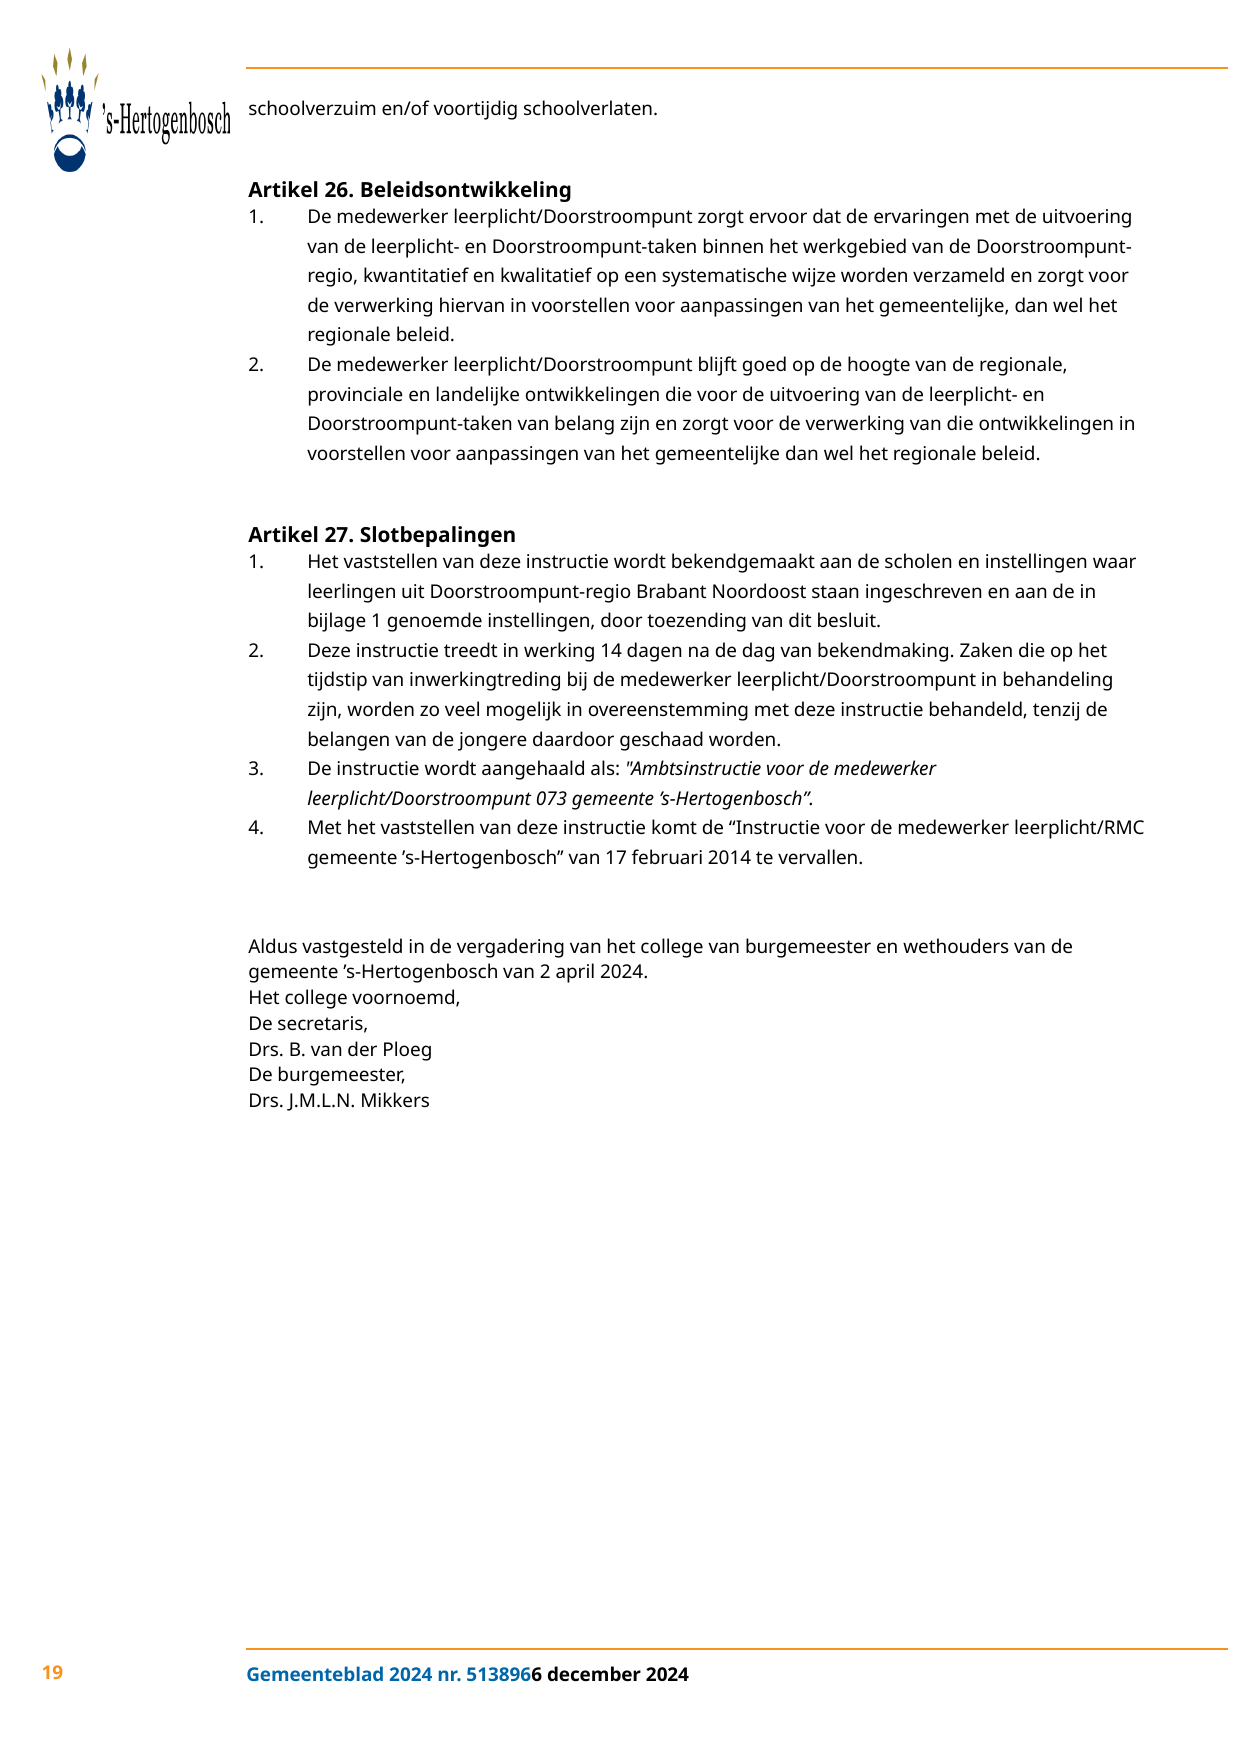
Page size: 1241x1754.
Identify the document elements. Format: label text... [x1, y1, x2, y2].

text schoolverzuim en/of voortijdig schoolverlaten. [248, 95, 1152, 121]
text Drs. B. van der Ploeg [248, 1036, 1152, 1062]
text De secretaris, [248, 1010, 1152, 1036]
list De medewerker leerplicht/Doorstroompunt blijft goed op de hoogte van de regionale, provinciale en landelijke ontwikkelingen die voor de uitvoering van de leerplicht- en Doorstroompunt-taken van belang zijn en zorgt voor de verwerking van die ontwikkelingen in voorstellen voor aanpassingen van het gemeentelijke dan wel het regionale beleid. [248, 351, 1152, 466]
list Deze instructie treedt in werking 14 dagen na de dag van bekendmaking. Zaken die op het tijdstip van inwerkingtreding bij de medewerker leerplicht/Doorstroompunt in behandeling zijn, worden zo veel mogelijk in overeenstemming met deze instructie behandeld, tenzij de belangen van de jongere daardoor geschaad worden. [248, 637, 1152, 752]
list Met het vaststellen van deze instructie komt de “Instructie voor de medewerker leerplicht/RMC gemeente ’s-Hertogenbosch’’ van 17 februari 2014 te vervallen. [248, 814, 1152, 870]
text Aldus vastgesteld in de vergadering van het college van burgemeester en wethouders van de gemeente ’s-Hertogenbosch van 2 april 2024. [248, 933, 1152, 984]
text Het college voornoemd, [248, 984, 1152, 1010]
text Artikel 27. Slotbepalingen [248, 520, 1152, 548]
list De medewerker leerplicht/Doorstroompunt zorgt ervoor dat de ervaringen met de uitvoering van de leerplicht- en Doorstroompunt-taken binnen het werkgebied van de Doorstroompunt-regio, kwantitatief en kwalitatief op een systematische wijze worden verzameld en zorgt voor de verwerking hiervan in voorstellen voor aanpassingen van het gemeentelijke, dan wel het regionale beleid. [248, 203, 1152, 347]
text Drs. J.M.L.N. Mikkers [248, 1087, 1152, 1113]
picture [41, 47, 231, 172]
text Artikel 26. Beleidsontwikkeling [248, 175, 1152, 203]
list Het vaststellen van deze instructie wordt bekendgemaakt aan de scholen en instellingen waar leerlingen uit Doorstroompunt-regio Brabant Noordoost staan ingeschreven en aan de in bijlage 1 genoemde instellingen, door toezending van dit besluit. [248, 548, 1152, 633]
text De burgemeester, [248, 1062, 1152, 1087]
list De instructie wordt aangehaald als: "Ambtsinstructie voor de medewerker leerplicht/Doorstroompunt 073 gemeente ’s-Hertogenbosch”. [248, 755, 1152, 811]
